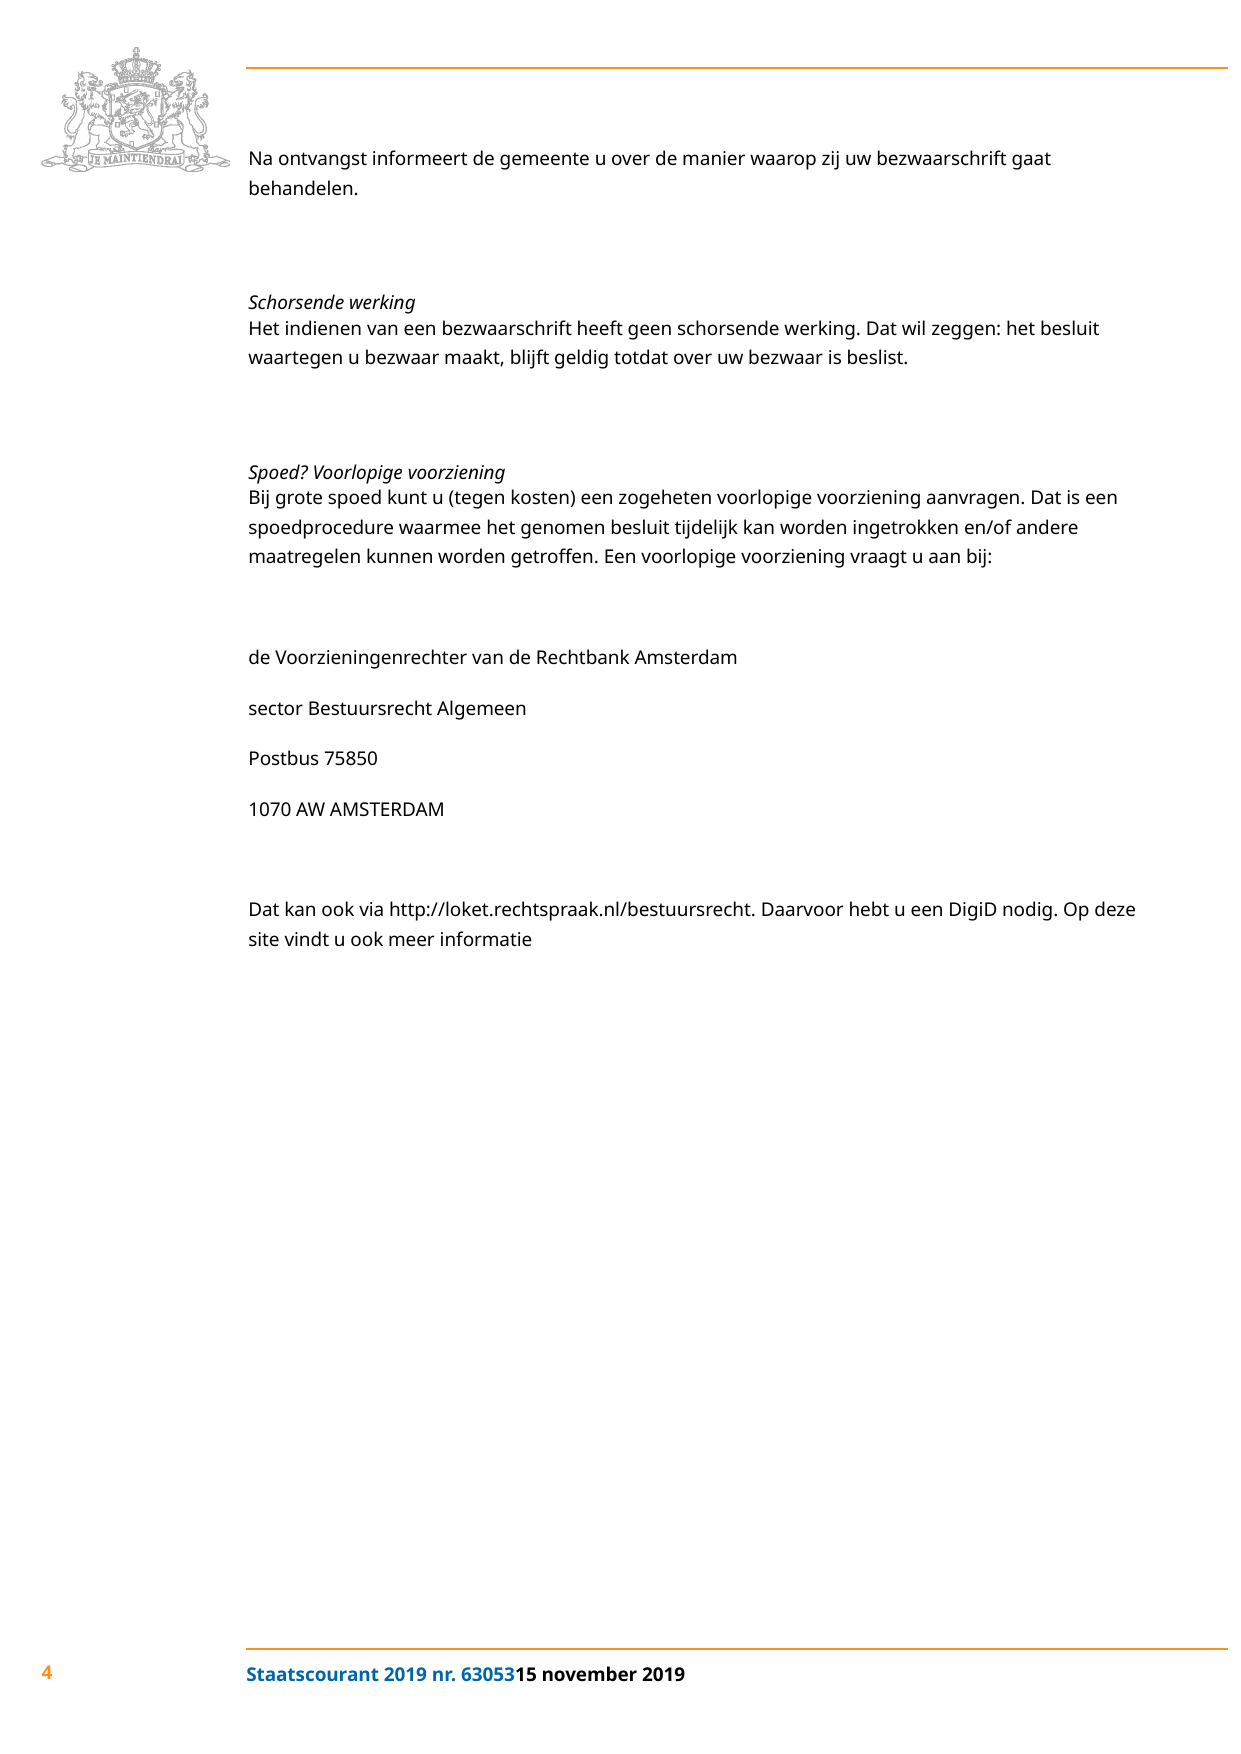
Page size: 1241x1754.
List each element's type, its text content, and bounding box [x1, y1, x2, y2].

picture [41, 47, 231, 172]
text 1070 AW AMSTERDAM [248, 796, 1152, 822]
text Spoed? Voorlopige voorziening [248, 459, 1152, 484]
text Het indienen van een bezwaarschrift heeft geen schorsende werking. Dat wil zeggen: het besluit waartegen u bezwaar maakt, blijft geldig totdat over uw bezwaar is beslist. [248, 315, 1152, 370]
text Schorsende werking [248, 289, 1152, 315]
text de Voorzieningenrechter van de Rechtbank Amsterdam [248, 644, 1152, 670]
text Bij grote spoed kunt u (tegen kosten) een zogeheten voorlopige voorziening aanvragen. Dat is een spoedprocedure waarmee het genomen besluit tijdelijk kan worden ingetrokken en/of andere maatregelen kunnen worden getroffen. Een voorlopige voorziening vraagt u aan bij: [248, 484, 1152, 569]
text Postbus 75850 [248, 745, 1152, 771]
text sector Bestuursrecht Algemeen [248, 695, 1152, 721]
text Na ontvangst informeert de gemeente u over de manier waarop zij uw bezwaarschrift gaat behandelen. [248, 145, 1152, 201]
text Dat kan ook via http://loket.rechtspraak.nl/bestuursrecht. Daarvoor hebt u een DigiD nodig. Op deze site vindt u ook meer informatie [248, 897, 1152, 952]
